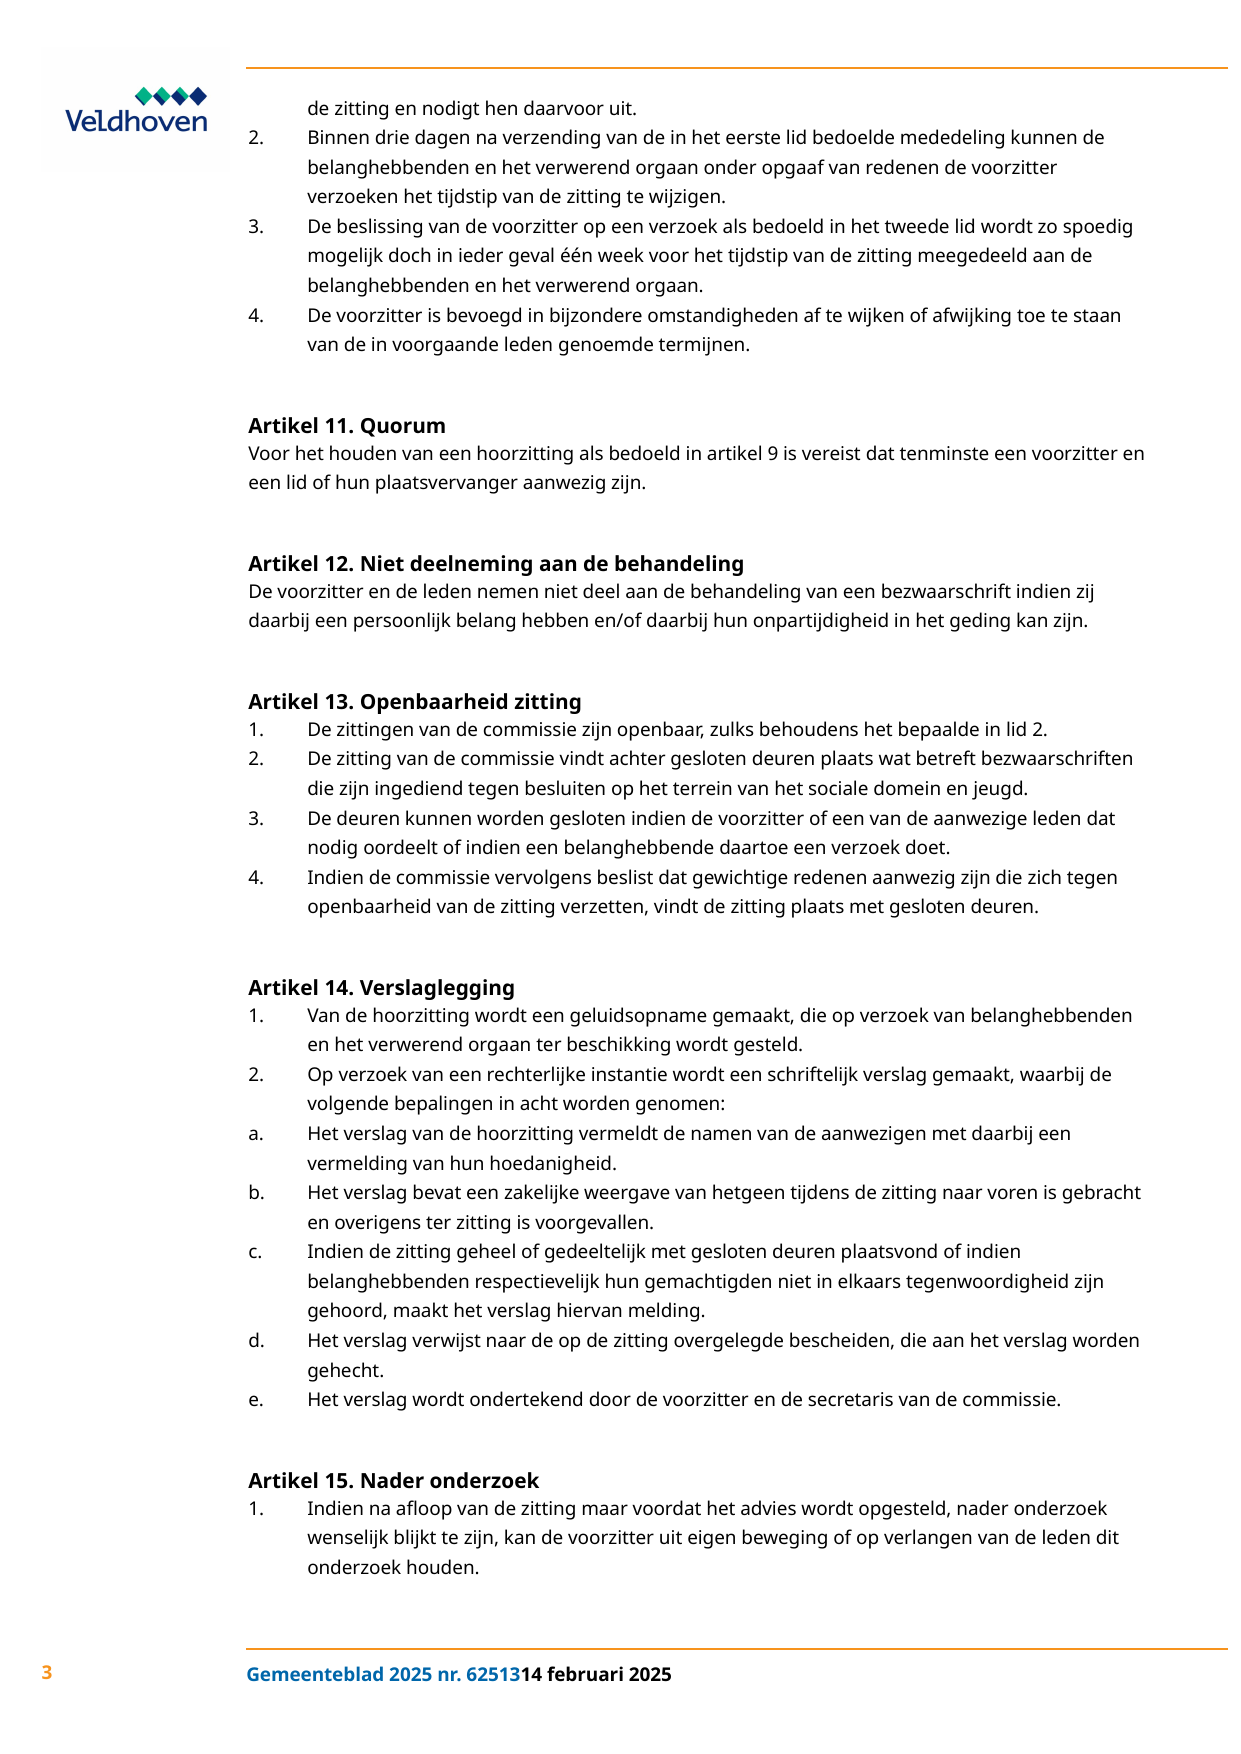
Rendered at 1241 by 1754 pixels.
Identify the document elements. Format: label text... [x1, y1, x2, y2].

text Artikel 14. Verslaglegging [248, 973, 1152, 1002]
text Artikel 11. Quorum [248, 411, 1152, 440]
list De beslissing van de voorzitter op een verzoek als bedoeld in het tweede lid wordt zo spoedig mogelijk doch in ieder geval één week voor het tijdstip van de zitting meegedeeld aan de belanghebbenden en het verwerend orgaan. [248, 213, 1152, 298]
list de zitting en nodigt hen daarvoor uit. [248, 95, 1152, 121]
list Indien de zitting geheel of gedeeltelijk met gesloten deuren plaatsvond of indien belanghebbenden respectievelijk hun gemachtigden niet in elkaars tegenwoordigheid zijn gehoord, maakt het verslag hiervan melding. [248, 1238, 1152, 1323]
text Artikel 15. Nader onderzoek [248, 1466, 1152, 1495]
list Van de hoorzitting wordt een geluidsopname gemaakt, die op verzoek van belanghebbenden en het verwerend orgaan ter beschikking wordt gesteld. [248, 1002, 1152, 1057]
text Artikel 12. Niet deelneming aan de behandeling [248, 549, 1152, 578]
list Binnen drie dagen na verzending van de in het eerste lid bedoelde mededeling kunnen de belanghebbenden en het verwerend orgaan onder opgaaf van redenen de voorzitter verzoeken het tijdstip van de zitting te wijzigen. [248, 124, 1152, 209]
list De zittingen van de commissie zijn openbaar, zulks behoudens het bepaalde in lid 2. [248, 716, 1152, 742]
list Het verslag verwijst naar de op de zitting overgelegde bescheiden, die aan het verslag worden gehecht. [248, 1327, 1152, 1383]
list Het verslag wordt ondertekend door de voorzitter en de secretaris van de commissie. [248, 1386, 1152, 1412]
list Indien de commissie vervolgens beslist dat gewichtige redenen aanwezig zijn die zich tegen openbaarheid van de zitting verzetten, vindt de zitting plaats met gesloten deuren. [248, 864, 1152, 919]
list De voorzitter is bevoegd in bijzondere omstandigheden af te wijken of afwijking toe te staan van de in voorgaande leden genoemde termijnen. [248, 302, 1152, 357]
text Voor het houden van een hoorzitting als bedoeld in artikel 9 is vereist dat tenminste een voorzitter en een lid of hun plaatsvervanger aanwezig zijn. [248, 440, 1152, 495]
list Op verzoek van een rechterlijke instantie wordt een schriftelijk verslag gemaakt, waarbij de volgende bepalingen in acht worden genomen: [248, 1061, 1152, 1116]
list Het verslag van de hoorzitting vermeldt de namen van de aanwezigen met daarbij een vermelding van hun hoedanigheid. [248, 1120, 1152, 1176]
picture [41, 47, 231, 172]
list Indien na afloop van de zitting maar voordat het advies wordt opgesteld, nader onderzoek wenselijk blijkt te zijn, kan de voorzitter uit eigen beweging of op verlangen van de leden dit onderzoek houden. [248, 1495, 1152, 1580]
list Het verslag bevat een zakelijke weergave van hetgeen tijdens de zitting naar voren is gebracht en overigens ter zitting is voorgevallen. [248, 1179, 1152, 1235]
text Artikel 13. Openbaarheid zitting [248, 687, 1152, 716]
list De deuren kunnen worden gesloten indien de voorzitter of een van de aanwezige leden dat nodig oordeelt of indien een belanghebbende daartoe een verzoek doet. [248, 805, 1152, 860]
list De zitting van de commissie vindt achter gesloten deuren plaats wat betreft bezwaarschriften die zijn ingediend tegen besluiten op het terrein van het sociale domein en jeugd. [248, 746, 1152, 801]
text De voorzitter en de leden nemen niet deel aan de behandeling van een bezwaarschrift indien zij daarbij een persoonlijk belang hebben en/of daarbij hun onpartijdigheid in het geding kan zijn. [248, 578, 1152, 633]
